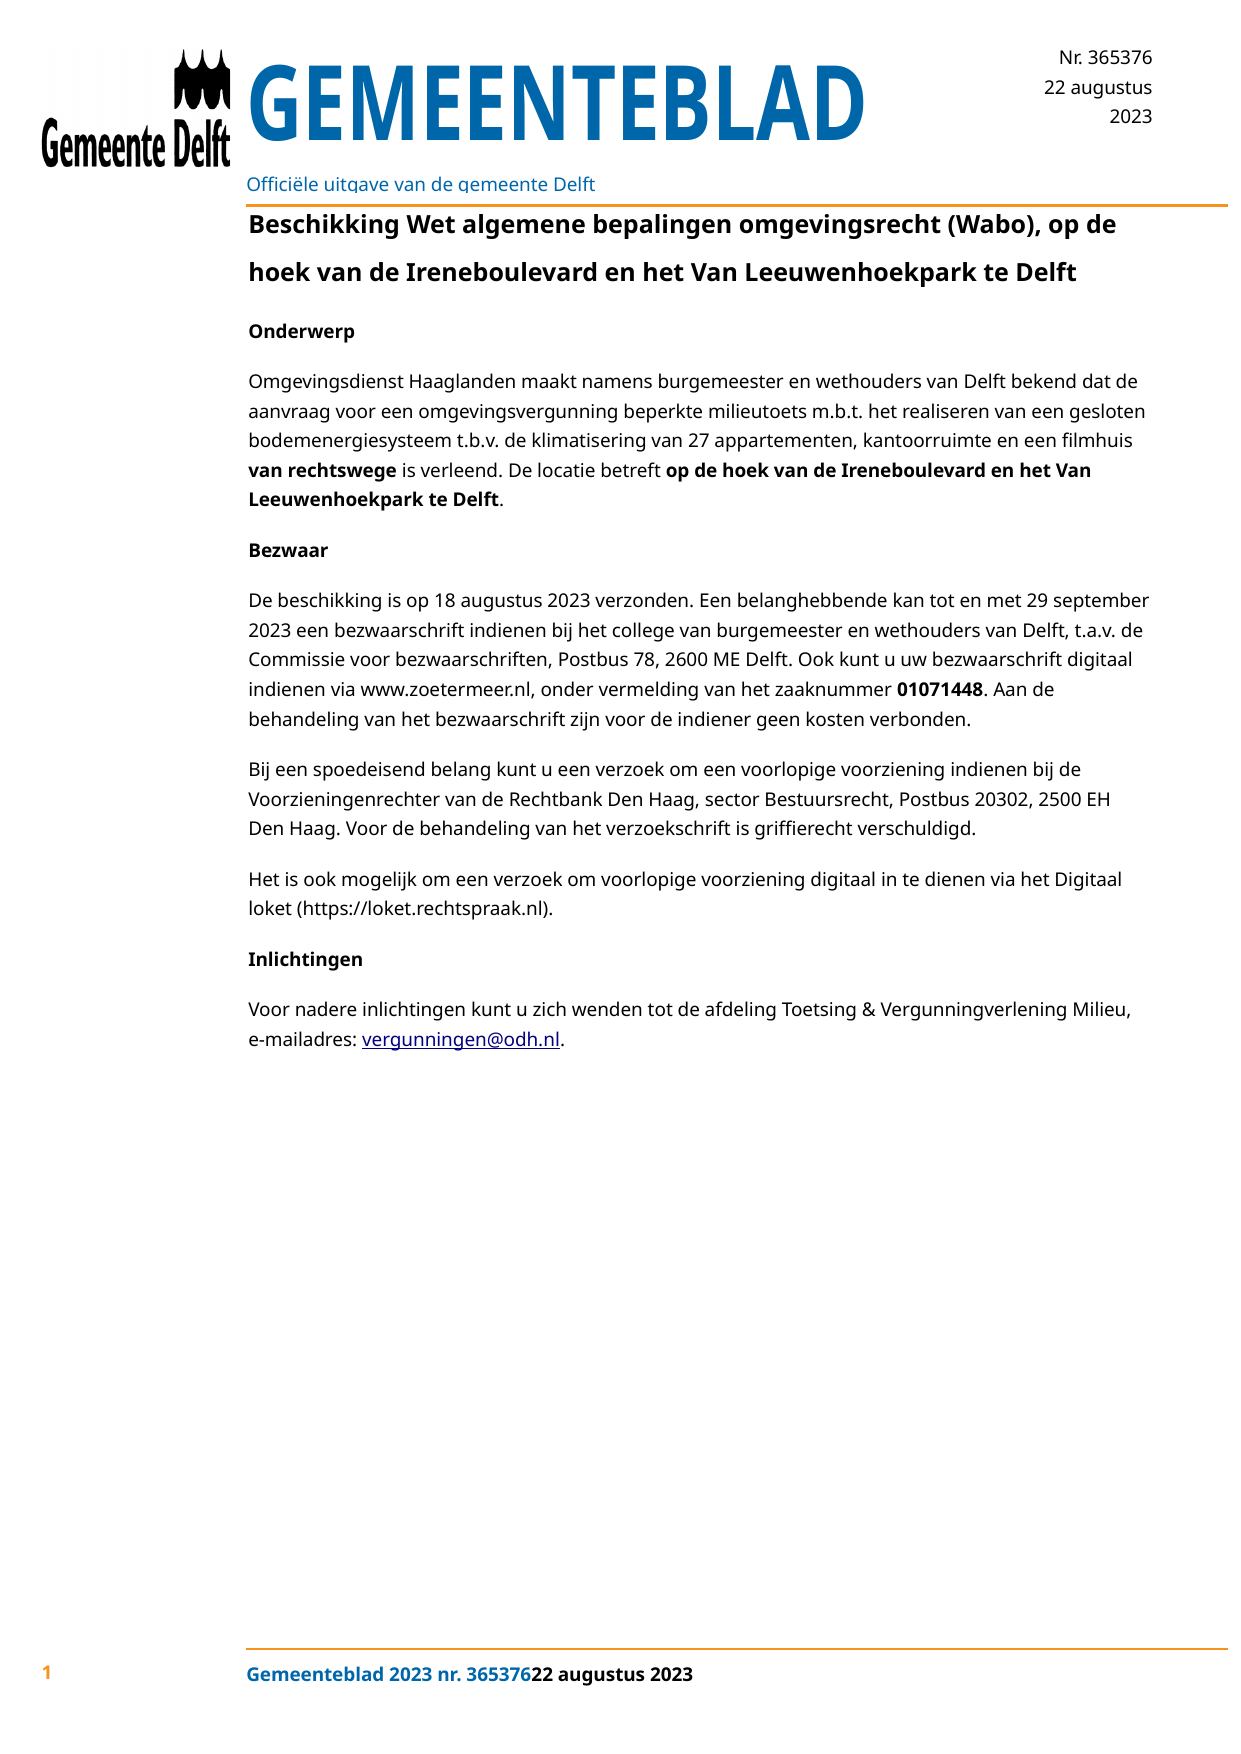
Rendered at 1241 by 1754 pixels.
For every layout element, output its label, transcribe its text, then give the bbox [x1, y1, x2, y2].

text Beschikking Wet algemene bepalingen omgevingsrecht (Wabo), op de hoek van de Ireneboulevard en het Van Leeuwenhoekpark te Delft [248, 207, 1152, 288]
text Omgevingsdienst Haaglanden maakt namens burgemeester en wethouders van Delft bekend dat de aanvraag voor een omgevingsvergunning beperkte milieutoets m.b.t. het realiseren van een gesloten bodemenergiesysteem t.b.v. de klimatisering van 27 appartementen, kantoorruimte en een filmhuis van rechtswege is verleend. De locatie betreft op de hoek van de Ireneboulevard en het Van Leeuwenhoekpark te Delft. [248, 368, 1152, 512]
text Onderwerp [248, 318, 1152, 344]
text Het is ook mogelijk om een verzoek om voorlopige voorziening digitaal in te dienen via het Digitaal loket (https://loket.rechtspraak.nl). [248, 866, 1152, 921]
text Inlichtingen [248, 946, 1152, 972]
text Bezwaar [248, 537, 1152, 563]
text De beschikking is op 18 augustus 2023 verzonden. Een belanghebbende kan tot en met 29 september 2023 een bezwaarschrift indienen bij het college van burgemeester en wethouders van Delft, t.a.v. de Commissie voor bezwaarschriften, Postbus 78, 2600 ME Delft. Ook kunt u uw bezwaarschrift digitaal indienen via www.zoetermeer.nl, onder vermelding van het zaaknummer 01071448. Aan de behandeling van het bezwaarschrift zijn voor de indiener geen kosten verbonden. [248, 587, 1152, 732]
text Voor nadere inlichtingen kunt u zich wenden tot de afdeling Toetsing & Vergunningverlening Milieu, e-mailadres: vergunningen@odh.nl. [248, 996, 1152, 1052]
picture [41, 47, 231, 172]
text Bij een spoedeisend belang kunt u een verzoek om een voorlopige voorziening indienen bij de Voorzieningenrechter van de Rechtbank Den Haag, sector Bestuursrecht, Postbus 20302, 2500 EH Den Haag. Voor de behandeling van het verzoekschrift is griffierecht verschuldigd. [248, 756, 1152, 841]
